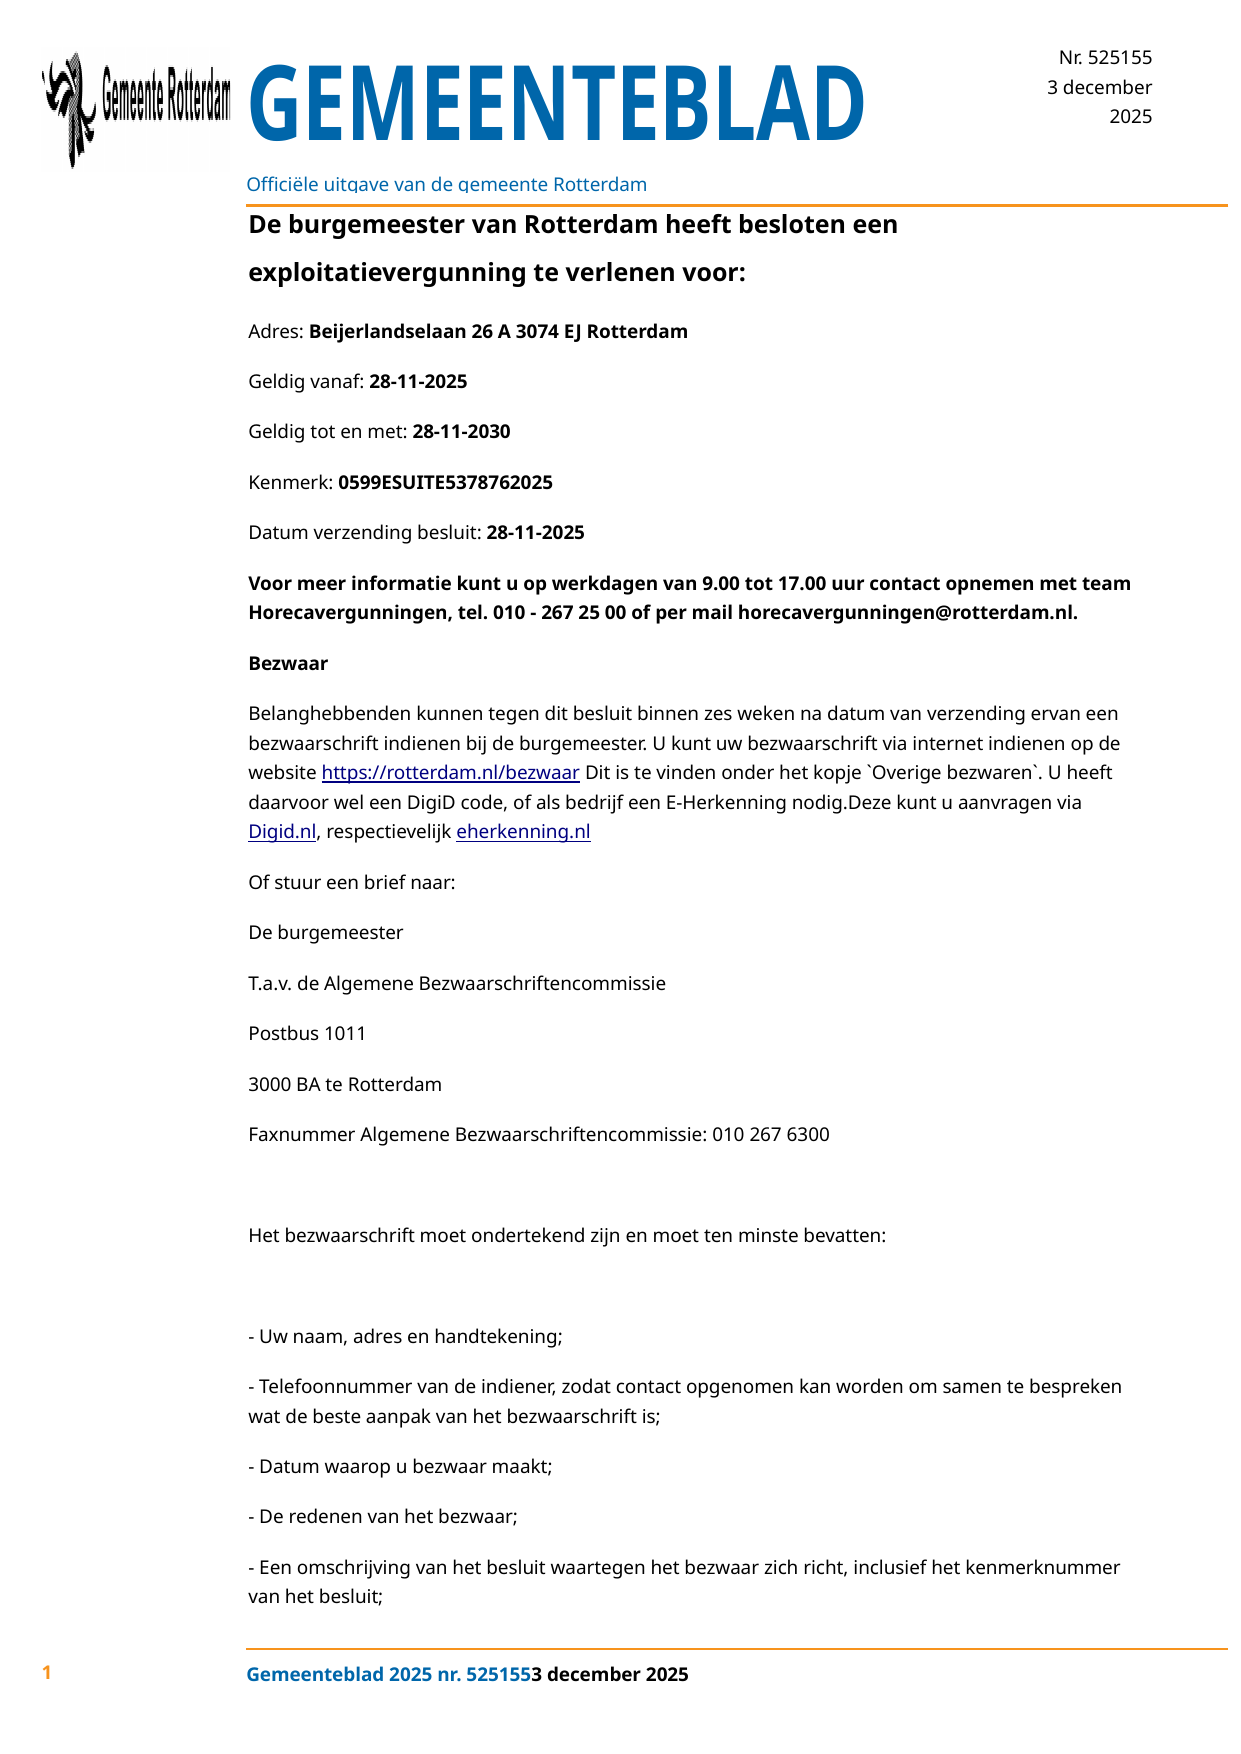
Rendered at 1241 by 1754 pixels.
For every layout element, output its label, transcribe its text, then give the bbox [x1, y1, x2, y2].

text Datum verzending besluit: 28-11-2025 [248, 519, 1152, 545]
text Voor meer informatie kunt u op werkdagen van 9.00 tot 17.00 uur contact opnemen met team Horecavergunningen, tel. 010 - 267 25 00 of per mail horecavergunningen@rotterdam.nl. [248, 570, 1152, 625]
text Het bezwaarschrift moet ondertekend zijn en moet ten minste bevatten: [248, 1222, 1152, 1248]
text Postbus 1011 [248, 1020, 1152, 1046]
text Bezwaar [248, 650, 1152, 676]
text - Uw naam, adres en handtekening; [248, 1323, 1152, 1349]
text Belanghebbenden kunnen tegen dit besluit binnen zes weken na datum van verzending ervan een bezwaarschrift indienen bij de burgemeester. U kunt uw bezwaarschrift via internet indienen op de website https://rotterdam.nl/bezwaar Dit is te vinden onder het kopje `Overige bezwaren`. U heeft daarvoor wel een DigiD code, of als bedrijf een E-Herkenning nodig.Deze kunt u aanvragen via Digid.nl, respectievelijk eherkenning.nl [248, 700, 1152, 844]
text De burgemeester [248, 919, 1152, 945]
text - De redenen van het bezwaar; [248, 1504, 1152, 1529]
text Faxnummer Algemene Bezwaarschriftencommissie: 010 267 6300 [248, 1121, 1152, 1147]
text Geldig vanaf: 28-11-2025 [248, 368, 1152, 394]
text Adres: Beijerlandselaan 26 A 3074 EJ Rotterdam [248, 318, 1152, 344]
picture [41, 47, 231, 172]
text De burgemeester van Rotterdam heeft besloten een exploitatievergunning te verlenen voor: [248, 207, 1152, 288]
text - Telefoonnummer van de indiener, zodat contact opgenomen kan worden om samen te bespreken wat de beste aanpak van het bezwaarschrift is; [248, 1373, 1152, 1429]
text Geldig tot en met: 28-11-2030 [248, 419, 1152, 444]
text T.a.v. de Algemene Bezwaarschriftencommissie [248, 970, 1152, 996]
text - Een omschrijving van het besluit waartegen het bezwaar zich richt, inclusief het kenmerknummer van het besluit; [248, 1554, 1152, 1609]
text Of stuur een brief naar: [248, 869, 1152, 895]
text - Datum waarop u bezwaar maakt; [248, 1453, 1152, 1479]
text 3000 BA te Rotterdam [248, 1071, 1152, 1097]
text Kenmerk: 0599ESUITE5378762025 [248, 469, 1152, 495]
